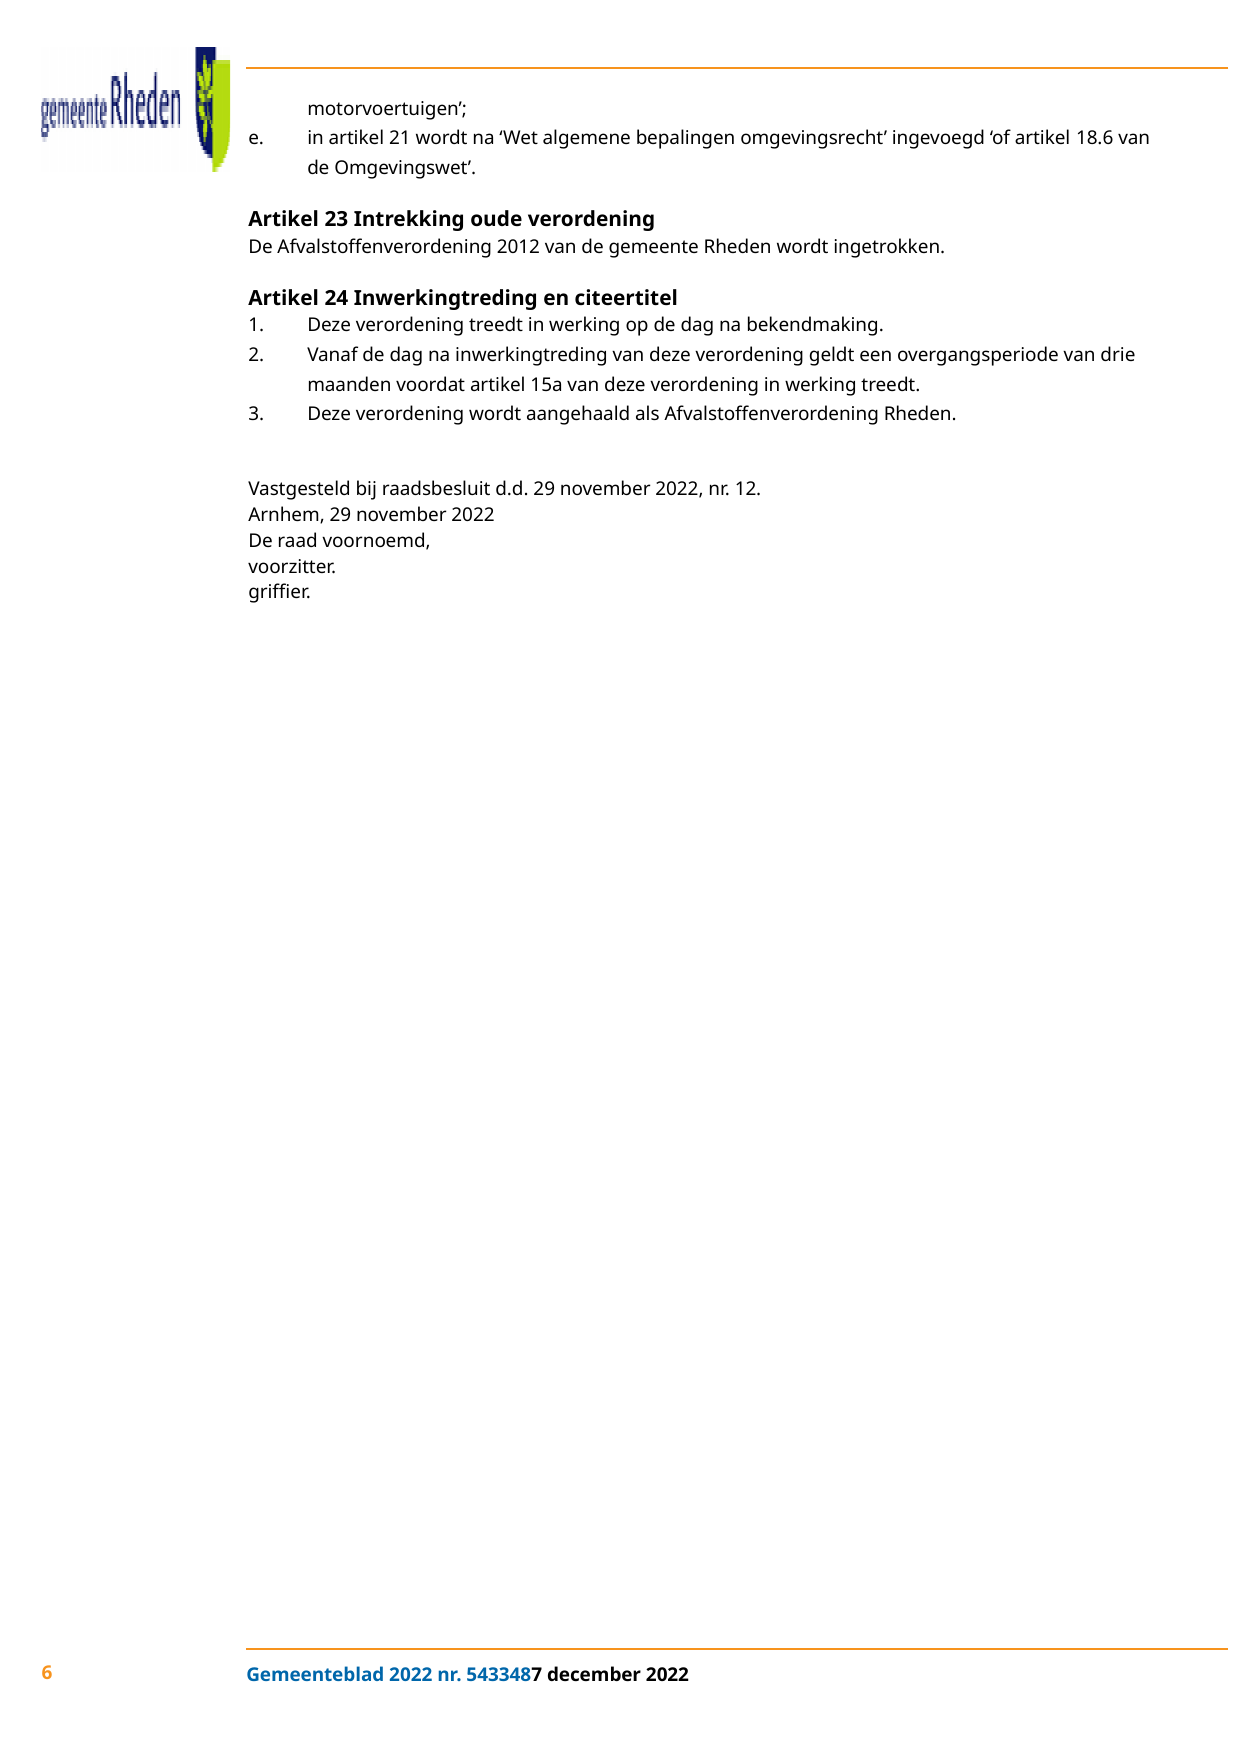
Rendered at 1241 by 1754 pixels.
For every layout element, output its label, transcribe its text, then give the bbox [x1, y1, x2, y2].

list in artikel 21 wordt na ‘Wet algemene bepalingen omgevingsrecht’ ingevoegd ‘of artikel 18.6 van de Omgevingswet’. [248, 124, 1152, 180]
list Deze verordening wordt aangehaald als Afvalstoffenverordening Rheden. [248, 400, 1152, 426]
list Vanaf de dag na inwerkingtreding van deze verordening geldt een overgangsperiode van drie maanden voordat artikel 15a van deze verordening in werking treedt. [248, 341, 1152, 397]
text Arnhem, 29 november 2022 [248, 501, 1152, 527]
picture [41, 47, 231, 172]
text voorzitter. [248, 553, 1152, 578]
text De Afvalstoffenverordening 2012 van de gemeente Rheden wordt ingetrokken. [248, 233, 1152, 258]
list Deze verordening treedt in werking op de dag na bekendmaking. [248, 312, 1152, 337]
list motorvoertuigen’; [248, 95, 1152, 121]
text Artikel 24 Inwerkingtreding en citeertitel [248, 283, 1152, 312]
text griffier. [248, 578, 1152, 604]
text Vastgesteld bij raadsbesluit d.d. 29 november 2022, nr. 12. [248, 476, 1152, 501]
text De raad voornoemd, [248, 527, 1152, 553]
text Artikel 23 Intrekking oude verordening [248, 204, 1152, 233]
